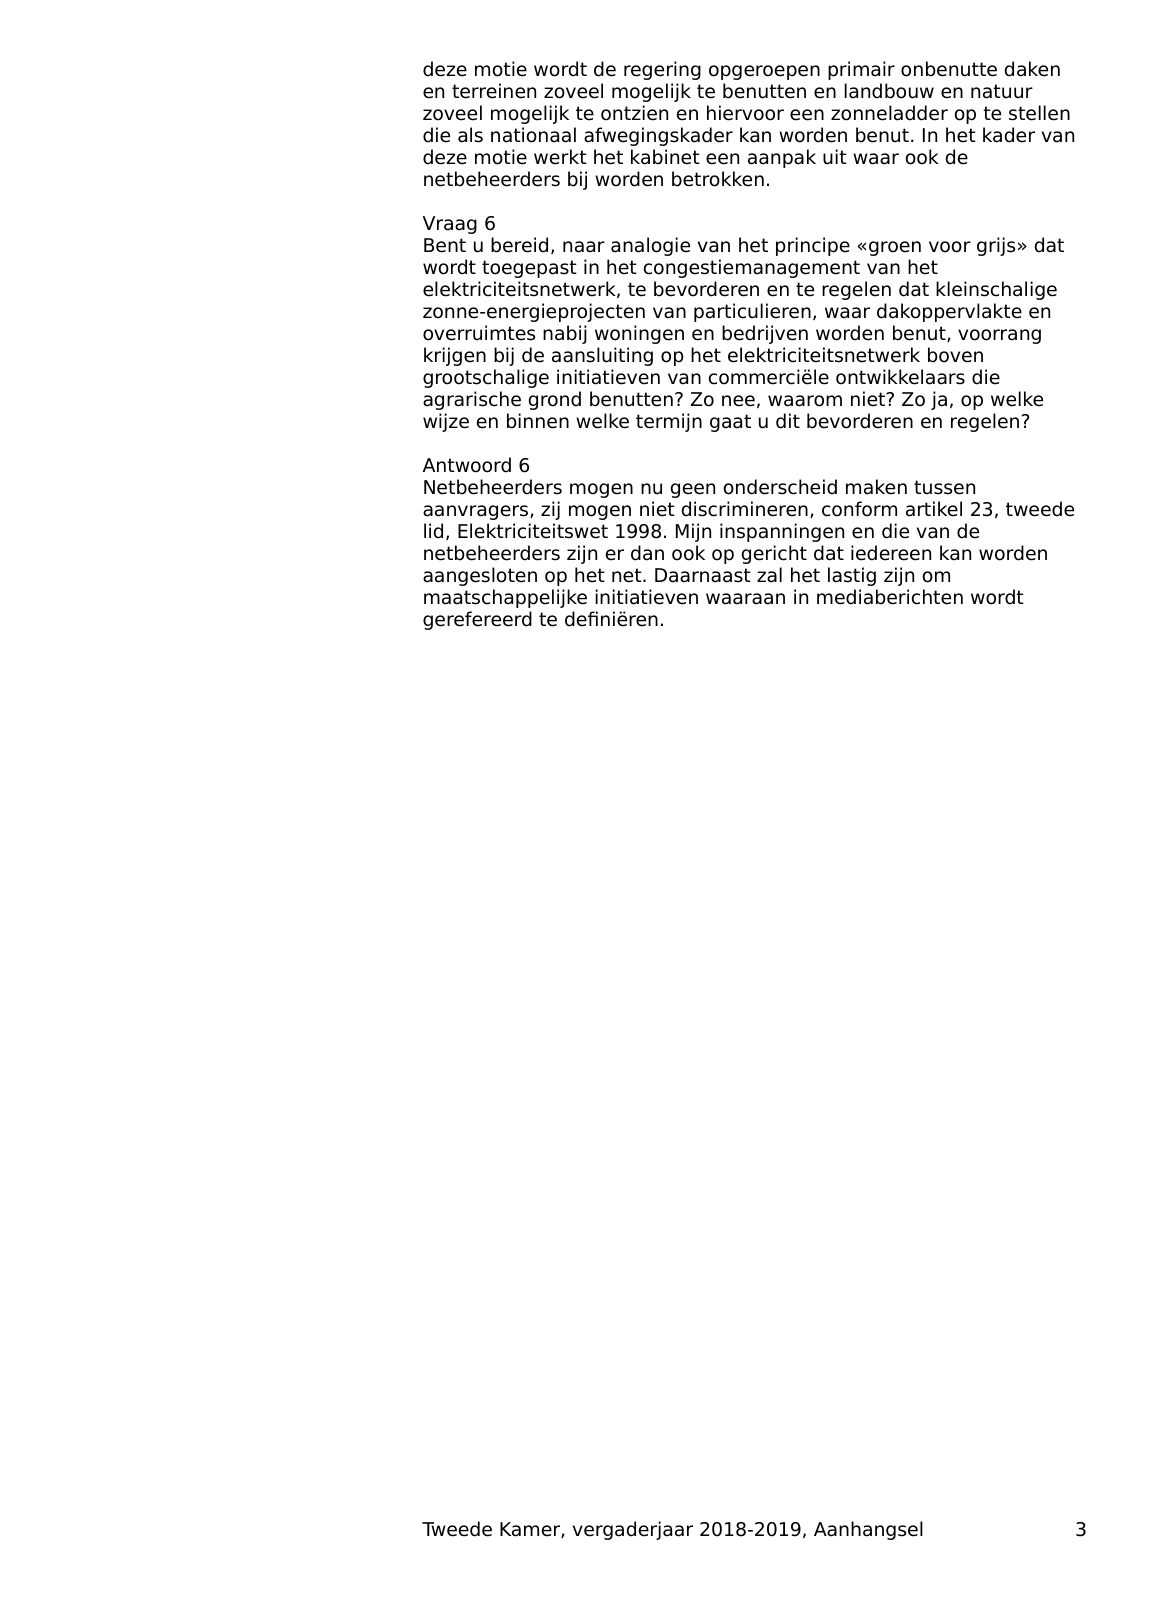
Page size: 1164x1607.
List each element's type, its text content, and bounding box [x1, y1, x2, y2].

text Vraag 6 [422, 213, 1087, 235]
text deze motie wordt de regering opgeroepen primair onbenutte daken en terreinen zoveel mogelijk te benutten en landbouw en natuur zoveel mogelijk te ontzien en hiervoor een zonneladder op te stellen die als nationaal afwegingskader kan worden benut. In het kader van deze motie werkt het kabinet een aanpak uit waar ook de netbeheerders bij worden betrokken. [422, 59, 1087, 191]
text Antwoord 6 [422, 455, 1087, 477]
text Bent u bereid, naar analogie van het principe «groen voor grijs» dat wordt toegepast in het congestiemanagement van het elektriciteitsnetwerk, te bevorderen en te regelen dat kleinschalige zonne-energieprojecten van particulieren, waar dakoppervlakte en overruimtes nabij woningen en bedrijven worden benut, voorrang krijgen bij de aansluiting op het elektriciteitsnetwerk boven grootschalige initiatieven van commerciële ontwikkelaars die agrarische grond benutten? Zo nee, waarom niet? Zo ja, op welke wijze en binnen welke termijn gaat u dit bevorderen en regelen? [422, 235, 1087, 433]
text Netbeheerders mogen nu geen onderscheid maken tussen aanvragers, zij mogen niet discrimineren, conform artikel 23, tweede lid, Elektriciteitswet 1998. Mijn inspanningen en die van de netbeheerders zijn er dan ook op gericht dat iedereen kan worden aangesloten op het net. Daarnaast zal het lastig zijn om maatschappelijke initiatieven waaraan in mediaberichten wordt gerefereerd te definiëren. [422, 477, 1087, 631]
